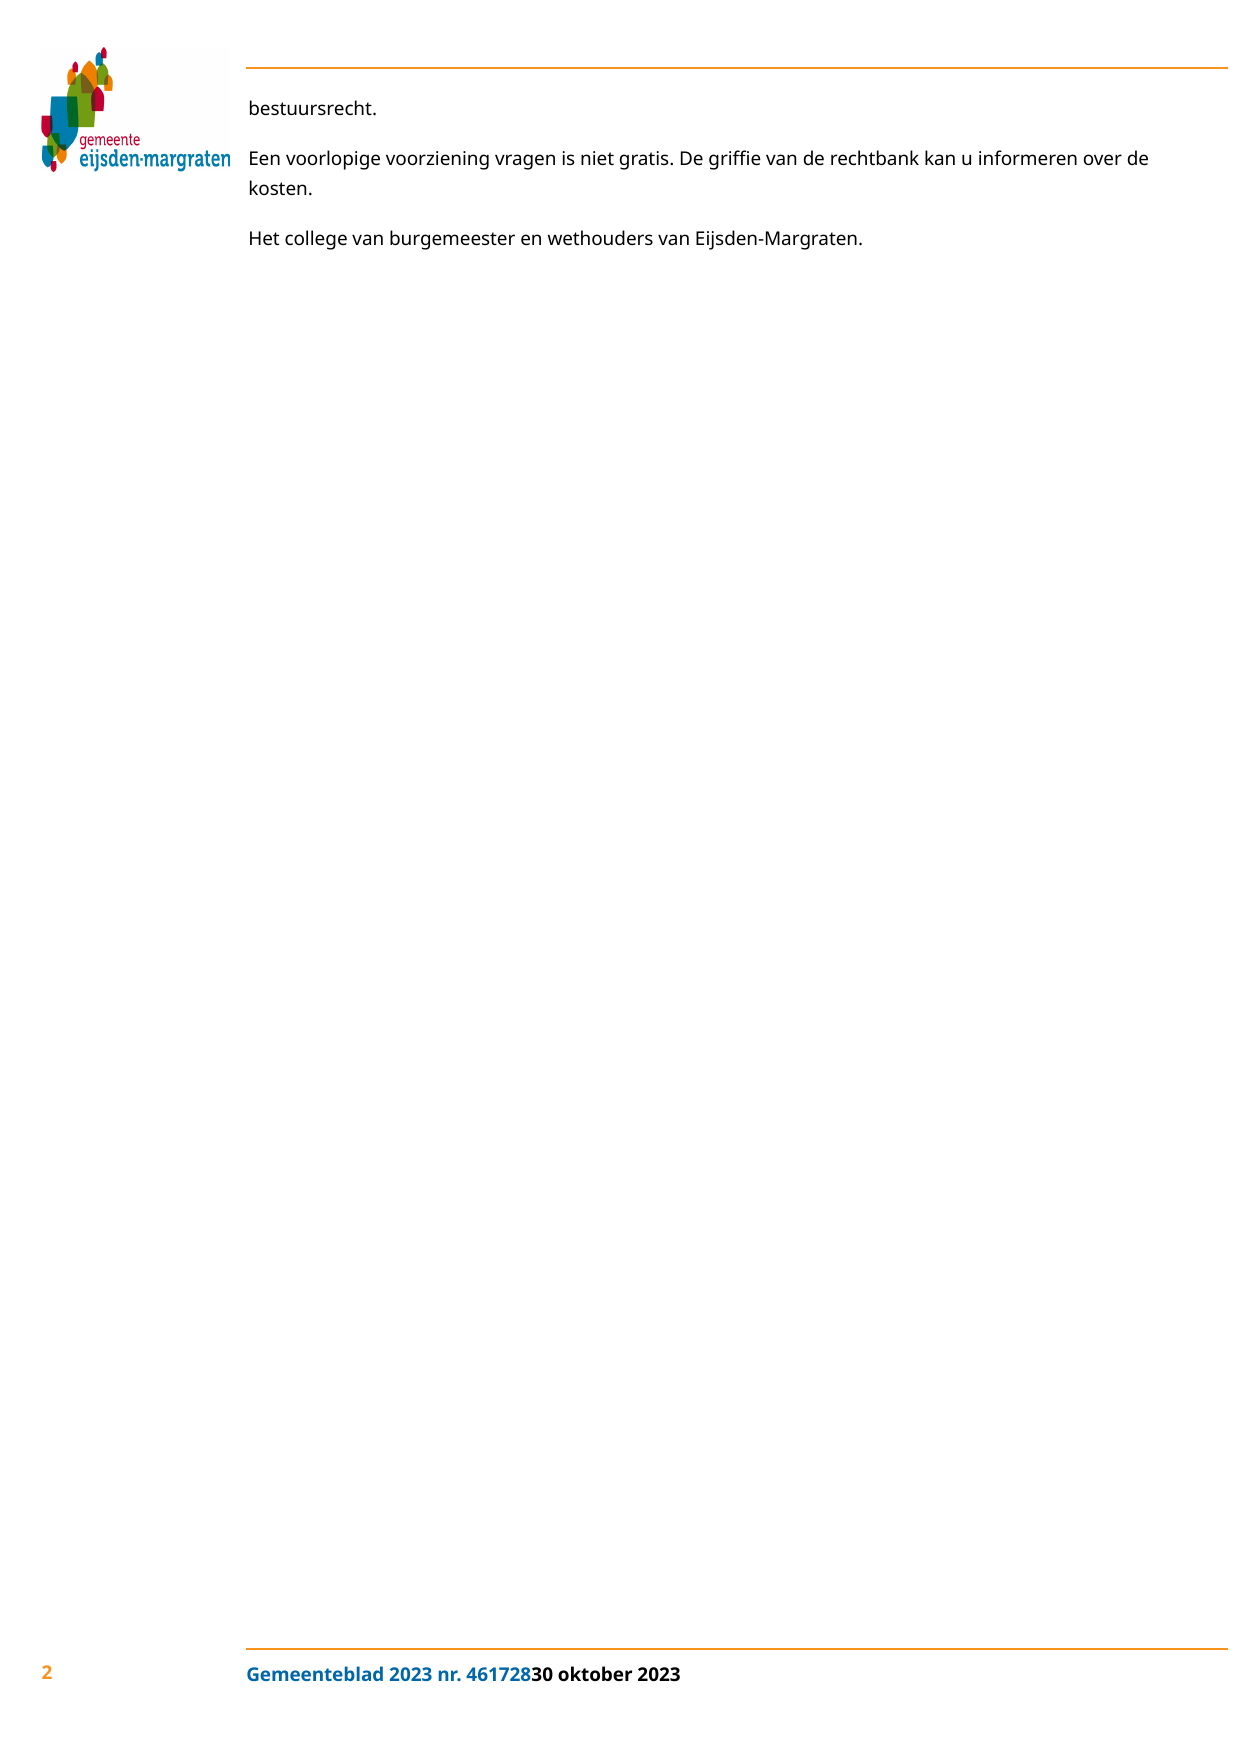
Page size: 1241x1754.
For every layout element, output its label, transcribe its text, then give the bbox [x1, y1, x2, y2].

text bestuursrecht. [248, 95, 1152, 121]
picture [41, 47, 231, 172]
text Een voorlopige voorziening vragen is niet gratis. De griffie van de rechtbank kan u informeren over de kosten. [248, 145, 1152, 201]
text Het college van burgemeester en wethouders van Eijsden-Margraten. [248, 225, 1152, 251]
